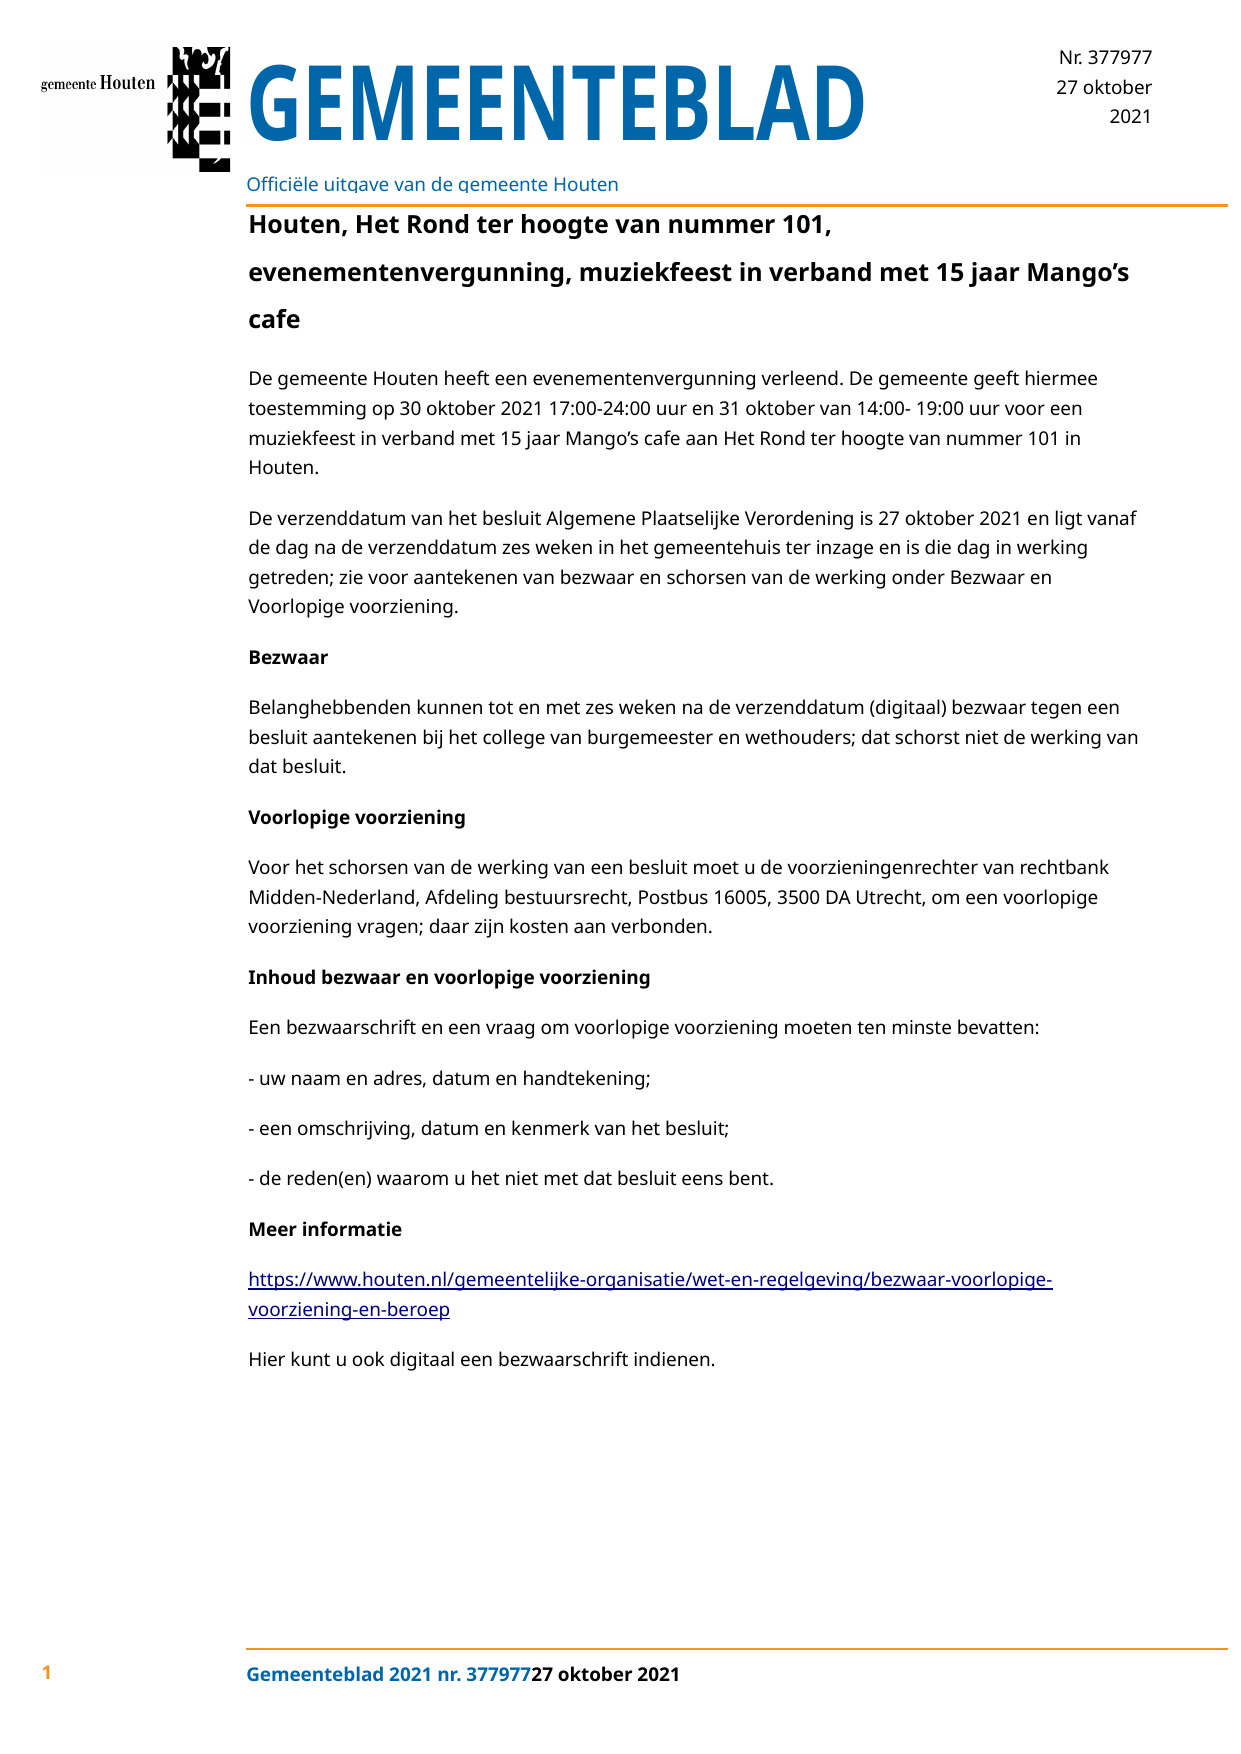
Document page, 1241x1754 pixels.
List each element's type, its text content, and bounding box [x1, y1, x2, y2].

text De verzenddatum van het besluit Algemene Plaatselijke Verordening is 27 oktober 2021 en ligt vanaf de dag na de verzenddatum zes weken in het gemeentehuis ter inzage en is die dag in werking getreden; zie voor aantekenen van bezwaar en schorsen van de werking onder Bezwaar en Voorlopige voorziening. [248, 505, 1152, 619]
text Een bezwaarschrift en een vraag om voorlopige voorziening moeten ten minste bevatten: [248, 1014, 1152, 1040]
text Belanghebbenden kunnen tot en met zes weken na de verzenddatum (digitaal) bezwaar tegen een besluit aantekenen bij het college van burgemeester en wethouders; dat schorst niet de werking van dat besluit. [248, 694, 1152, 779]
text Inhoud bezwaar en voorlopige voorziening [248, 964, 1152, 989]
text Meer informatie [248, 1216, 1152, 1242]
text - een omschrijving, datum en kenmerk van het besluit; [248, 1115, 1152, 1141]
text Hier kunt u ook digitaal een bezwaarschrift indienen. [248, 1346, 1152, 1372]
picture [41, 47, 231, 172]
text Bezwaar [248, 644, 1152, 669]
text - uw naam en adres, datum en handtekening; [248, 1065, 1152, 1090]
text De gemeente Houten heeft een evenementenvergunning verleend. De gemeente geeft hiermee toestemming op 30 oktober 2021 17:00-24:00 uur en 31 oktober van 14:00- 19:00 uur voor een muziekfeest in verband met 15 jaar Mango’s cafe aan Het Rond ter hoogte van nummer 101 in Houten. [248, 366, 1152, 480]
text Voorlopige voorziening [248, 804, 1152, 829]
text Voor het schorsen van de werking van een besluit moet u de voorzieningenrechter van rechtbank Midden-Nederland, Afdeling bestuursrecht, Postbus 16005, 3500 DA Utrecht, om een voorlopige voorziening vragen; daar zijn kosten aan verbonden. [248, 854, 1152, 939]
text Houten, Het Rond ter hoogte van nummer 101, evenementenvergunning, muziekfeest in verband met 15 jaar Mango’s cafe [248, 207, 1152, 336]
text https://www.houten.nl/gemeentelijke-organisatie/wet-en-regelgeving/bezwaar-voorlopige-voorziening-en-beroep [248, 1266, 1152, 1322]
text - de reden(en) waarom u het niet met dat besluit eens bent. [248, 1166, 1152, 1191]
